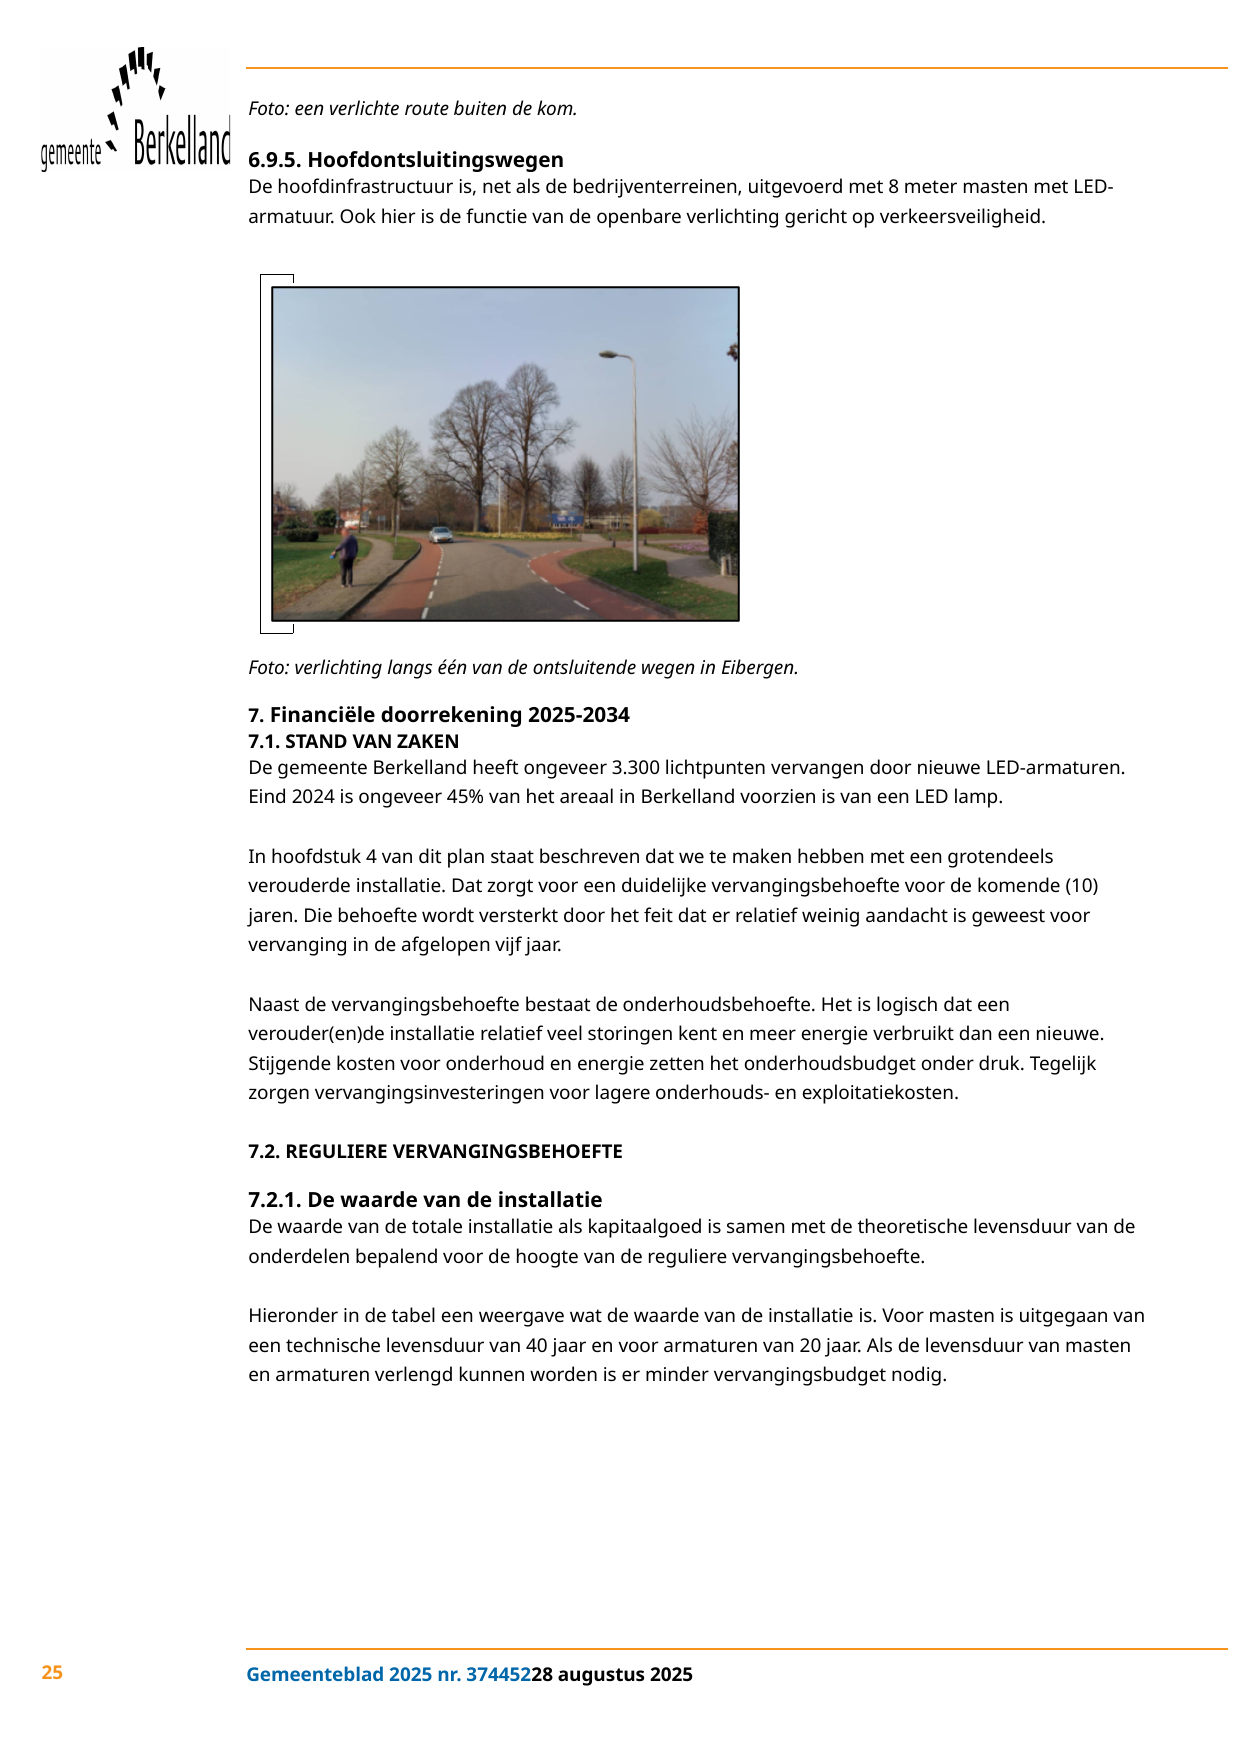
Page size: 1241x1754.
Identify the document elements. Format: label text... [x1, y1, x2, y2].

text In hoofdstuk 4 van dit plan staat beschreven dat we te maken hebben met een grotendeels verouderde installatie. Dat zorgt voor een duidelijke vervangingsbehoefte voor de komende (10) jaren. Die behoefte wordt versterkt door het feit dat er relatief weinig aandacht is geweest voor vervanging in de afgelopen vijf jaar. [248, 843, 1152, 957]
text Foto: een verlichte route buiten de kom. [248, 95, 1152, 121]
text Hieronder in de tabel een weergave wat de waarde van de installatie is. Voor masten is uitgegaan van een technische levensduur van 40 jaar en voor armaturen van 20 jaar. Als de levensduur van masten en armaturen verlengd kunnen worden is er minder vervangingsbudget nodig. [248, 1302, 1152, 1387]
text 7. Financiële doorrekening 2025-2034 [248, 700, 1152, 728]
text De gemeente Berkelland heeft ongeveer 3.300 lichtpunten vervangen door nieuwe LED-armaturen. Eind 2024 is ongeveer 45% van het areaal in Berkelland voorzien is van een LED lamp. [248, 754, 1152, 809]
text Naast de vervangingsbehoefte bestaat de onderhoudsbehoefte. Het is logisch dat een verouder(en)de installatie relatief veel storingen kent en meer energie verbruikt dan een nieuwe. Stijgende kosten voor onderhoud en energie zetten het onderhoudsbudget onder druk. Tegelijk zorgen vervangingsinvesteringen voor lagere onderhouds- en exploitatiekosten. [248, 991, 1152, 1105]
text 7.1. STAND VAN ZAKEN [248, 728, 1152, 754]
picture [41, 47, 231, 172]
picture [268, 283, 742, 624]
text Foto: verlichting langs één van de ontsluitende wegen in Eibergen. [248, 654, 1152, 680]
text 7.2. REGULIERE VERVANGINGSBEHOEFTE [248, 1139, 1152, 1164]
text 6.9.5. Hoofdontsluitingswegen [248, 145, 1152, 174]
text De hoofdinfrastructuur is, net als de bedrijventerreinen, uitgevoerd met 8 meter masten met LED-armatuur. Ook hier is de functie van de openbare verlichting gericht op verkeersveiligheid. [248, 174, 1152, 229]
text 7.2.1. De waarde van de installatie [248, 1185, 1152, 1214]
text De waarde van de totale installatie als kapitaalgoed is samen met de theoretische levensduur van de onderdelen bepalend voor de hoogte van de reguliere vervangingsbehoefte. [248, 1214, 1152, 1269]
